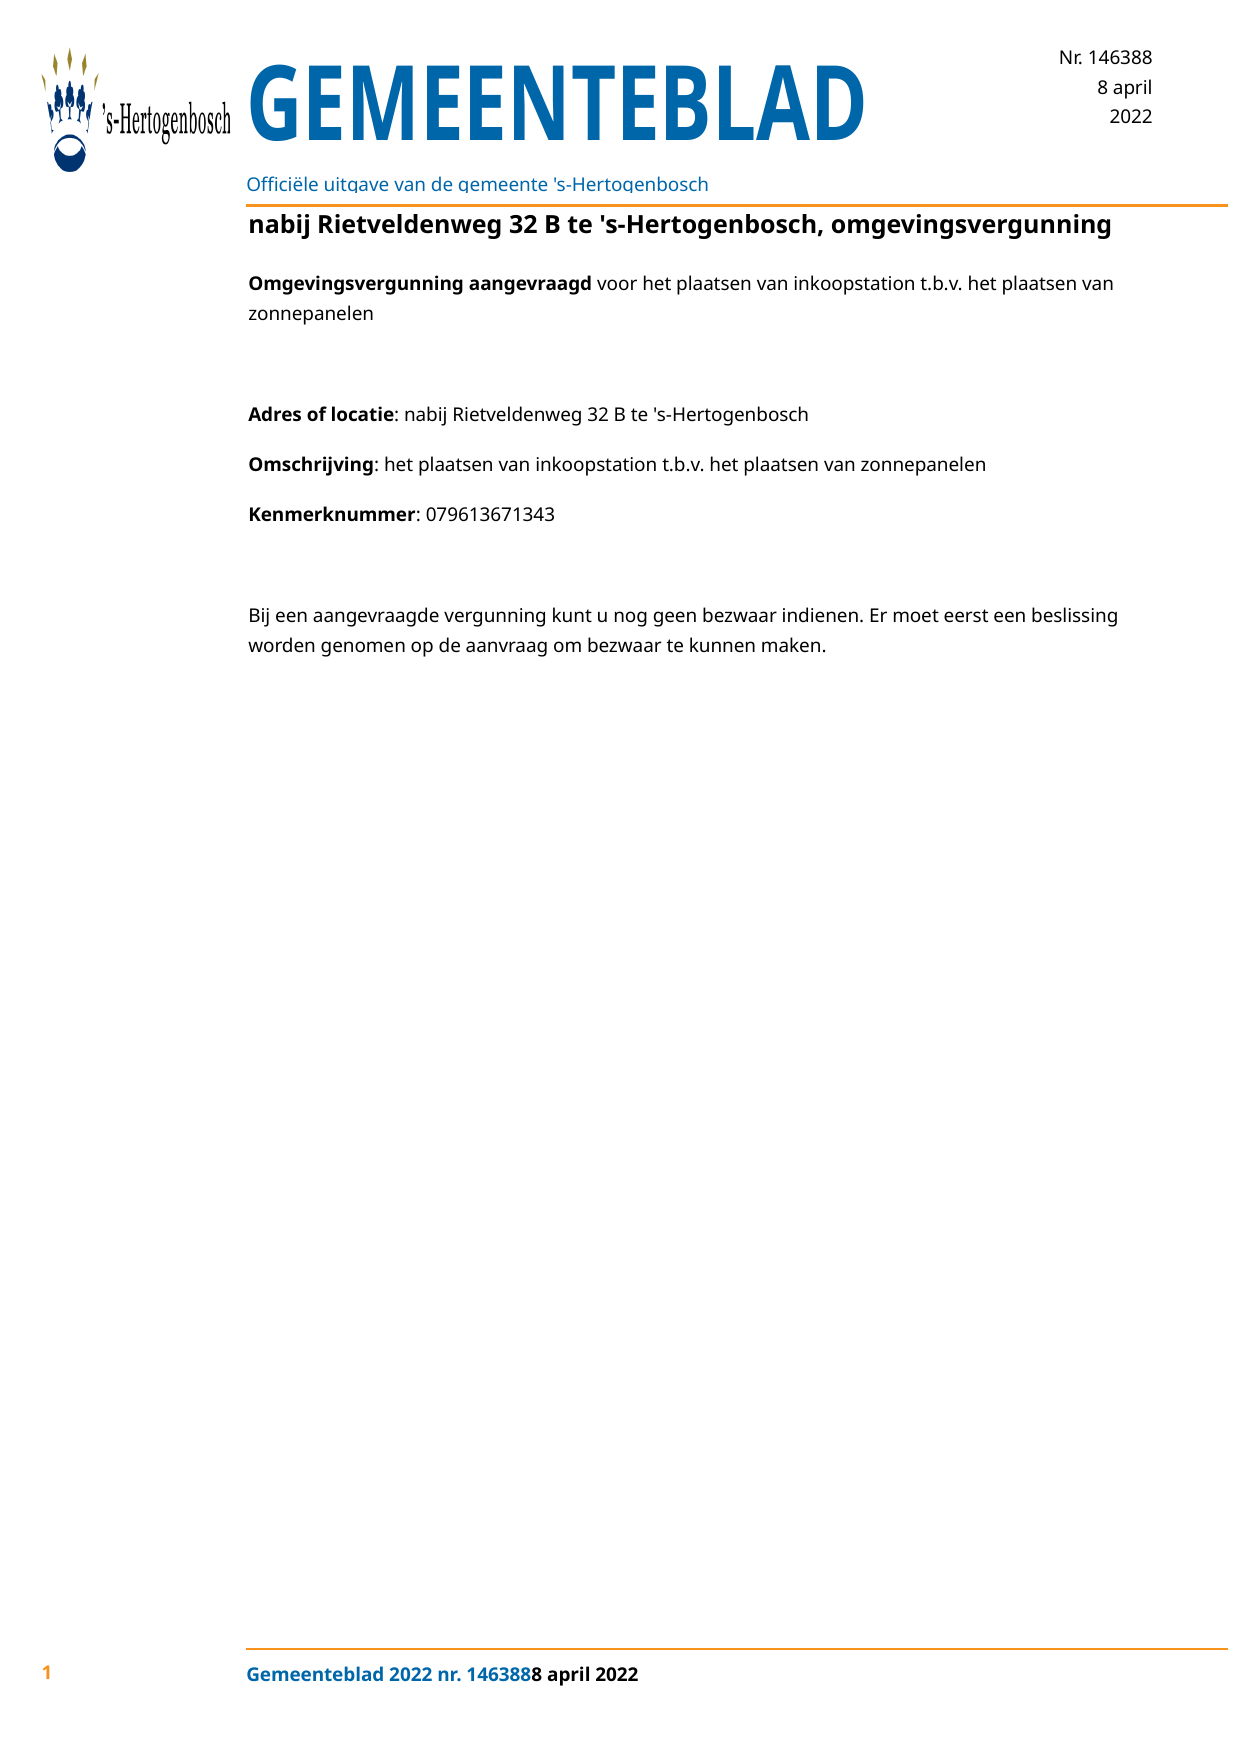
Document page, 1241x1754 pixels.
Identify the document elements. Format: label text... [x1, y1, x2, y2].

text Omschrijving: het plaatsen van inkoopstation t.b.v. het plaatsen van zonnepanelen [248, 451, 1152, 477]
text Omgevingsvergunning aangevraagd voor het plaatsen van inkoopstation t.b.v. het plaatsen van zonnepanelen [248, 270, 1152, 326]
picture [41, 47, 231, 172]
text Bij een aangevraagde vergunning kunt u nog geen bezwaar indienen. Er moet eerst een beslissing worden genomen op de aanvraag om bezwaar te kunnen maken. [248, 602, 1152, 658]
text Kenmerknummer: 079613671343 [248, 502, 1152, 527]
text nabij Rietveldenweg 32 B te 's-Hertogenbosch, omgevingsvergunning [248, 207, 1152, 241]
text Adres of locatie: nabij Rietveldenweg 32 B te 's-Hertogenbosch [248, 401, 1152, 426]
